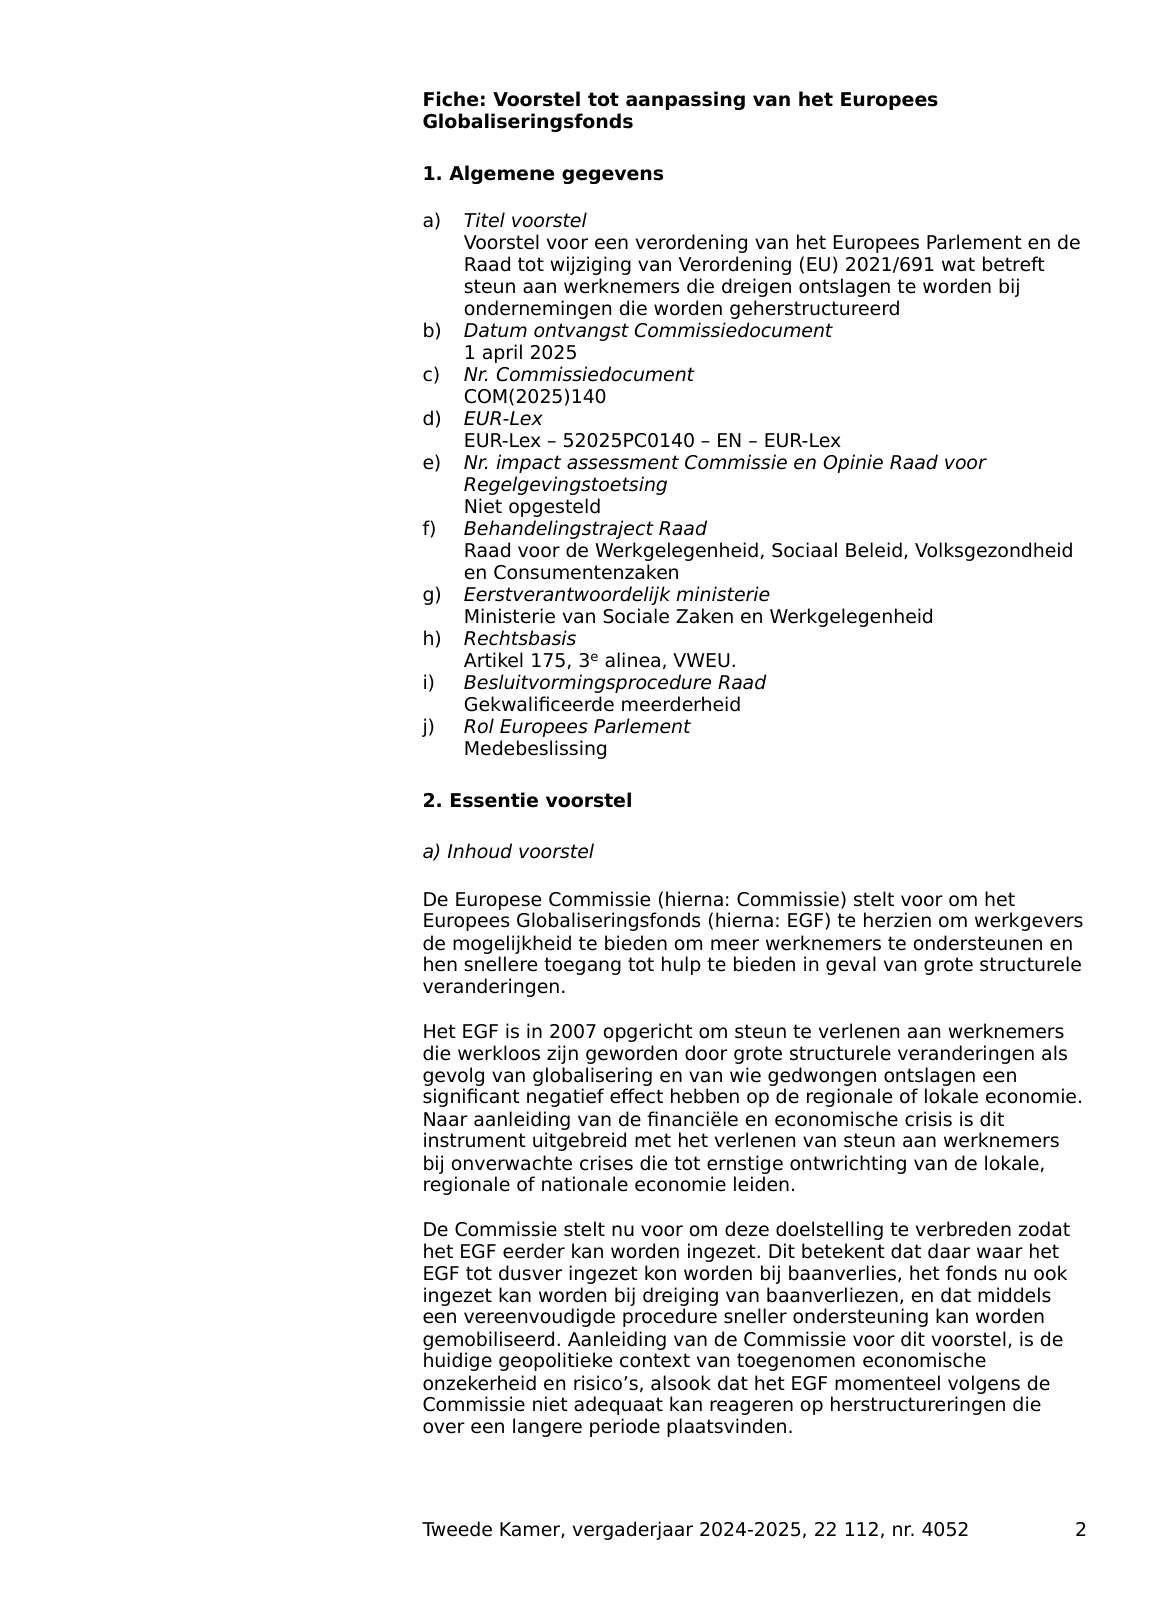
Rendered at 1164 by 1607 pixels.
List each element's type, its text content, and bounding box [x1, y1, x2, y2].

text COM(2025)140 [464, 386, 1087, 408]
text i) Besluitvormingsprocedure Raad [422, 672, 1087, 693]
text Niet opgesteld [464, 496, 1087, 518]
subtitle 1. Algemene gegevens [422, 163, 1087, 185]
text EUR-Lex – 52025PC0140 – EN – EUR-Lex [464, 430, 1087, 452]
text Ministerie van Sociale Zaken en Werkgelegenheid [464, 606, 1087, 628]
subtitle Fiche: Voorstel tot aanpassing van het Europees Globaliseringsfonds [422, 89, 1087, 133]
text Gekwalificeerde meerderheid [464, 693, 1087, 716]
text h) Rechtsbasis [422, 628, 1087, 649]
text a) Titel voorstel [422, 210, 1087, 232]
text b) Datum ontvangst Commissiedocument [422, 320, 1087, 342]
text c) Nr. Commissiedocument [422, 364, 1087, 386]
text d) EUR-Lex [422, 408, 1087, 430]
text e) Nr. impact assessment Commissie en Opinie Raad voor Regelgevingstoetsing [422, 452, 1087, 496]
text De Europese Commissie (hierna: Commissie) stelt voor om het Europees Globaliseringsfonds (hierna: EGF) te herzien om werkgevers de mogelijkheid te bieden om meer werknemers te ondersteunen en hen snellere toegang tot hulp te bieden in geval van grote structurele veranderingen. [422, 888, 1087, 998]
text j) Rol Europees Parlement [422, 716, 1087, 737]
text Raad voor de Werkgelegenheid, Sociaal Beleid, Volksgezondheid en Consumentenzaken [464, 540, 1087, 584]
text Medebeslissing [464, 737, 1087, 759]
subtitle a) Inhoud voorstel [422, 841, 1087, 863]
text Artikel 175, 3e alinea, VWEU. [464, 649, 1087, 672]
text g) Eerstverantwoordelijk ministerie [422, 584, 1087, 606]
text De Commissie stelt nu voor om deze doelstelling te verbreden zodat het EGF eerder kan worden ingezet. Dit betekent dat daar waar het EGF tot dusver ingezet kon worden bij baanverlies, het fonds nu ook ingezet kan worden bij dreiging van baanverliezen, en dat middels een vereenvoudigde procedure sneller ondersteuning kan worden gemobiliseerd. Aanleiding van de Commissie voor dit voorstel, is de huidige geopolitieke context van toegenomen economische onzekerheid en risico’s, alsook dat het EGF momenteel volgens de Commissie niet adequaat kan reageren op herstructureringen die over een langere periode plaatsvinden. [422, 1218, 1087, 1438]
text Voorstel voor een verordening van het Europees Parlement en de Raad tot wijziging van Verordening (EU) 2021/691 wat betreft steun aan werknemers die dreigen ontslagen te worden bij ondernemingen die worden geherstructureerd [464, 232, 1087, 320]
text Het EGF is in 2007 opgericht om steun te verlenen aan werknemers die werkloos zijn geworden door grote structurele veranderingen als gevolg van globalisering en van wie gedwongen ontslagen een significant negatief effect hebben op de regionale of lokale economie. Naar aanleiding van de financiële en economische crisis is dit instrument uitgebreid met het verlenen van steun aan werknemers bij onverwachte crises die tot ernstige ontwrichting van de lokale, regionale of nationale economie leiden. [422, 1021, 1087, 1196]
text 1 april 2025 [464, 342, 1087, 364]
text f) Behandelingstraject Raad [422, 518, 1087, 540]
subtitle 2. Essentie voorstel [422, 789, 1087, 811]
